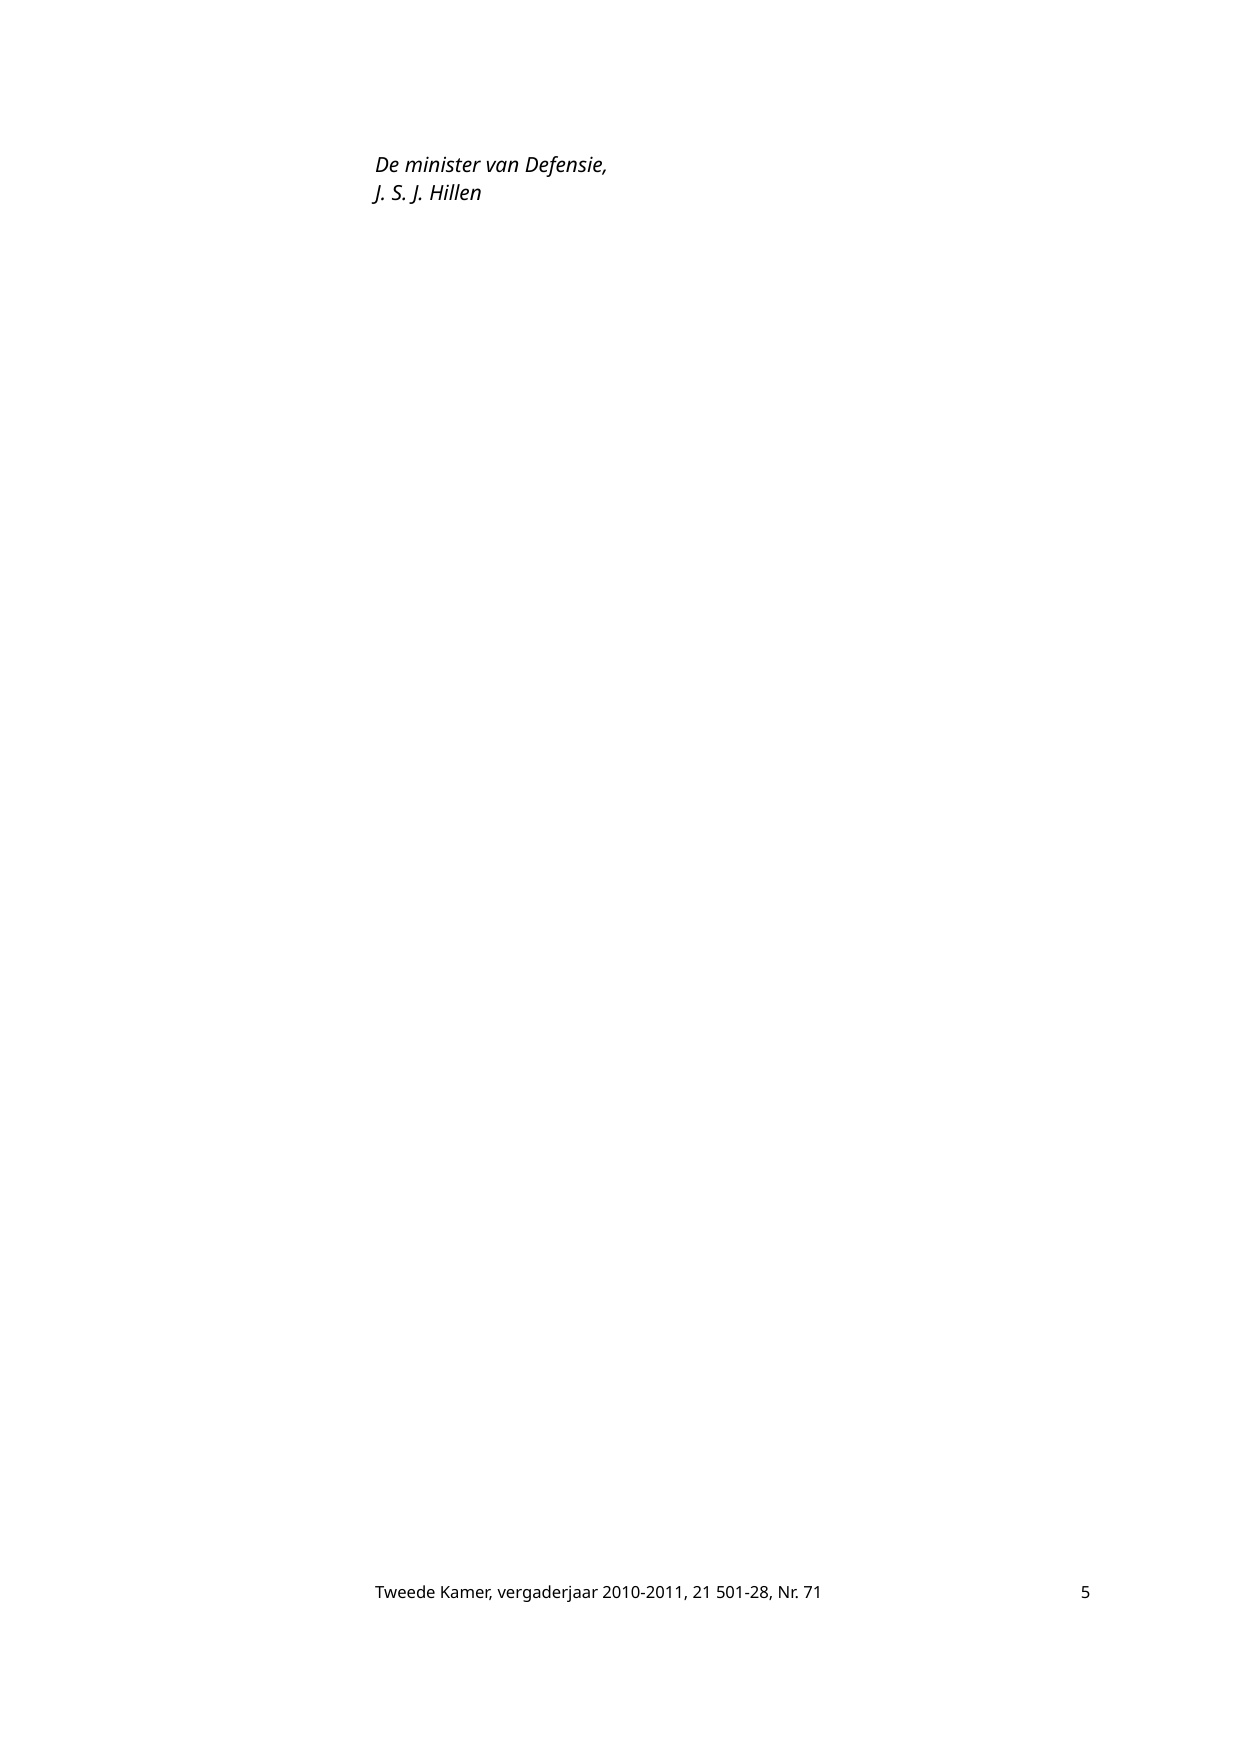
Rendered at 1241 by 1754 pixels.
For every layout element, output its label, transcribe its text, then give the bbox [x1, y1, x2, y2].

text De minister van Defensie, [375, 150, 1090, 178]
text J. S. J. Hillen [375, 178, 1090, 207]
